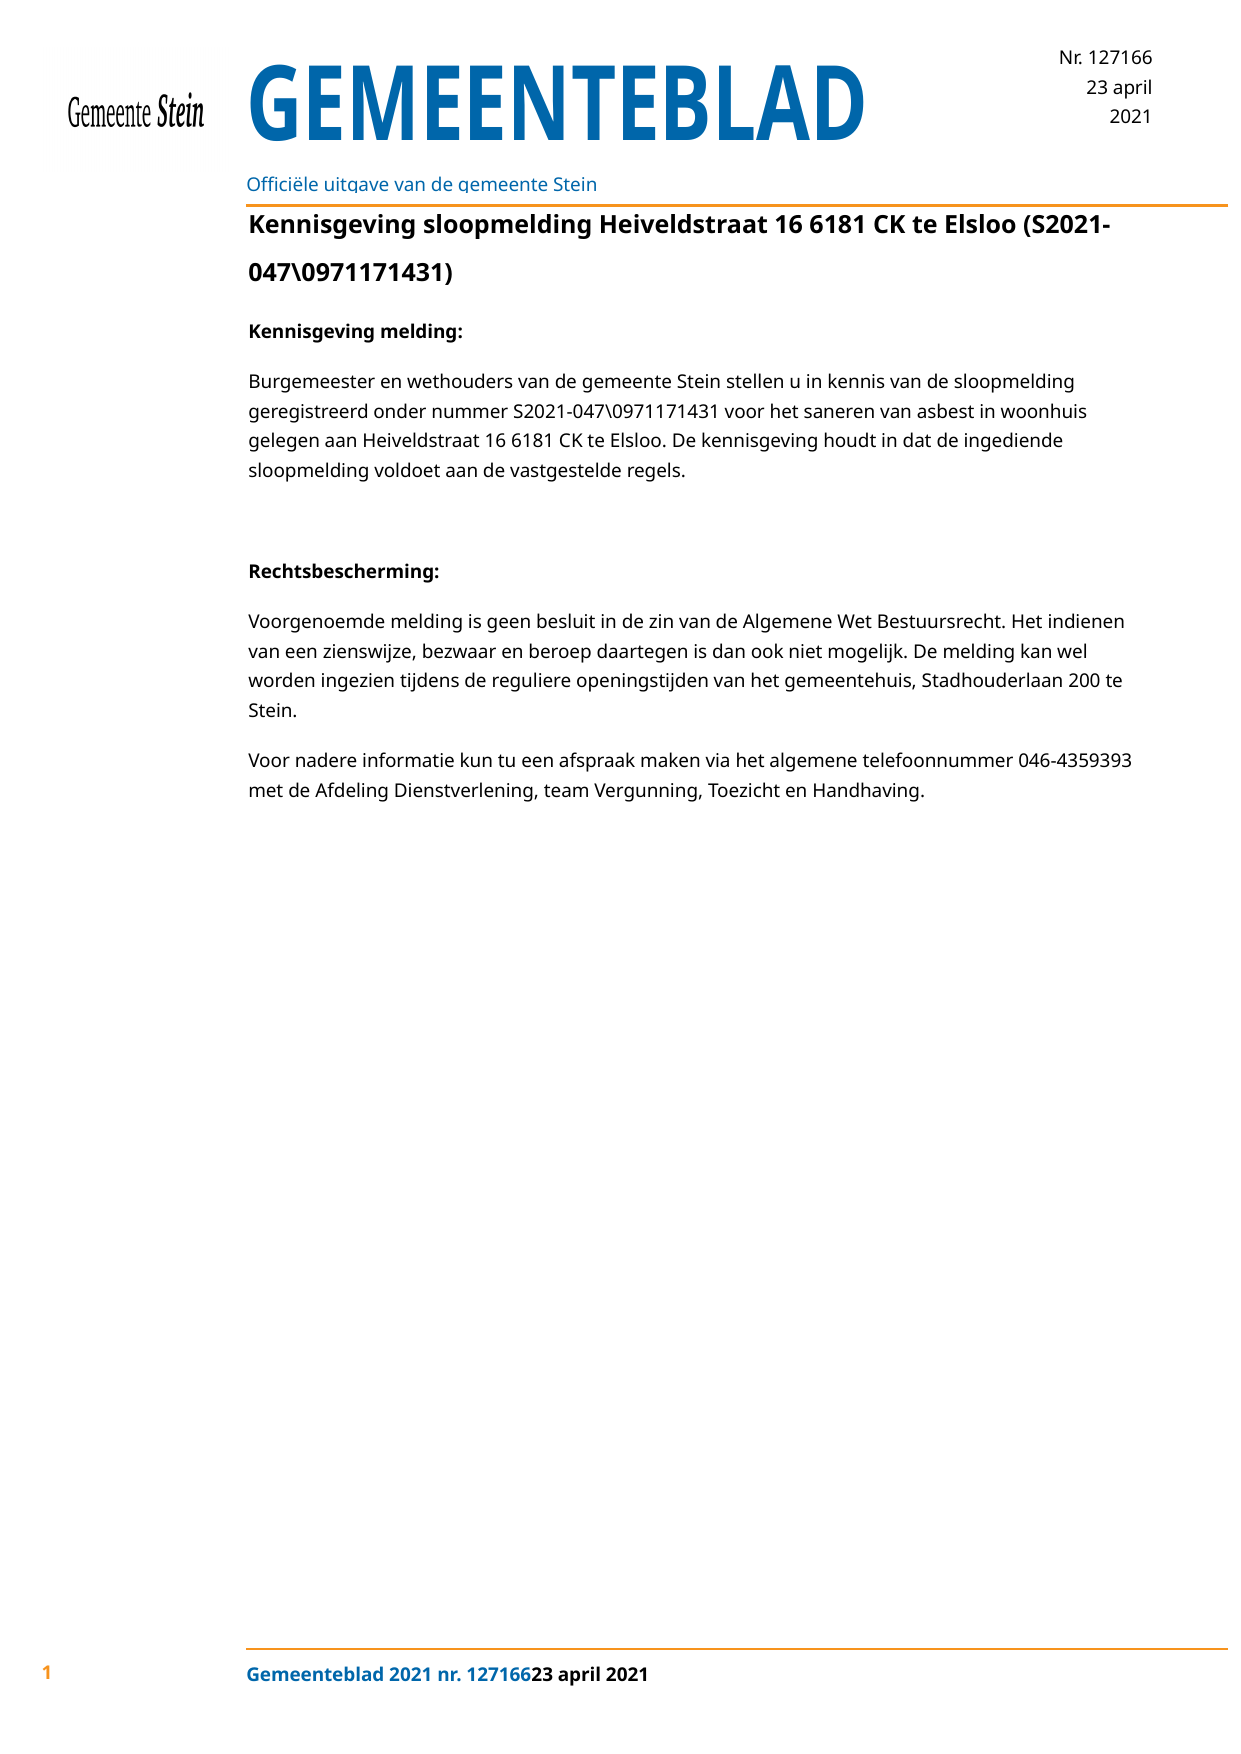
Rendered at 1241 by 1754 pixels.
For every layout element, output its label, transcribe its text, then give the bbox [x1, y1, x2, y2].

picture [41, 47, 231, 172]
text Voorgenoemde melding is geen besluit in de zin van de Algemene Wet Bestuursrecht. Het indienen van een zienswijze, bezwaar en beroep daartegen is dan ook niet mogelijk. De melding kan wel worden ingezien tijdens de reguliere openingstijden van het gemeentehuis, Stadhouderlaan 200 te Stein. [248, 608, 1152, 723]
text Burgemeester en wethouders van de gemeente Stein stellen u in kennis van de sloopmelding geregistreerd onder nummer S2021-047\0971171431 voor het saneren van asbest in woonhuis gelegen aan Heiveldstraat 16 6181 CK te Elsloo. De kennisgeving houdt in dat de ingediende sloopmelding voldoet aan de vastgestelde regels. [248, 368, 1152, 483]
text Kennisgeving melding: [248, 318, 1152, 344]
text Rechtsbescherming: [248, 558, 1152, 584]
text Voor nadere informatie kun tu een afspraak maken via het algemene telefoonnummer 046-4359393 met de Afdeling Dienstverlening, team Vergunning, Toezicht en Handhaving. [248, 747, 1152, 803]
text Kennisgeving sloopmelding Heiveldstraat 16 6181 CK te Elsloo (S2021-047\0971171431) [248, 207, 1152, 288]
